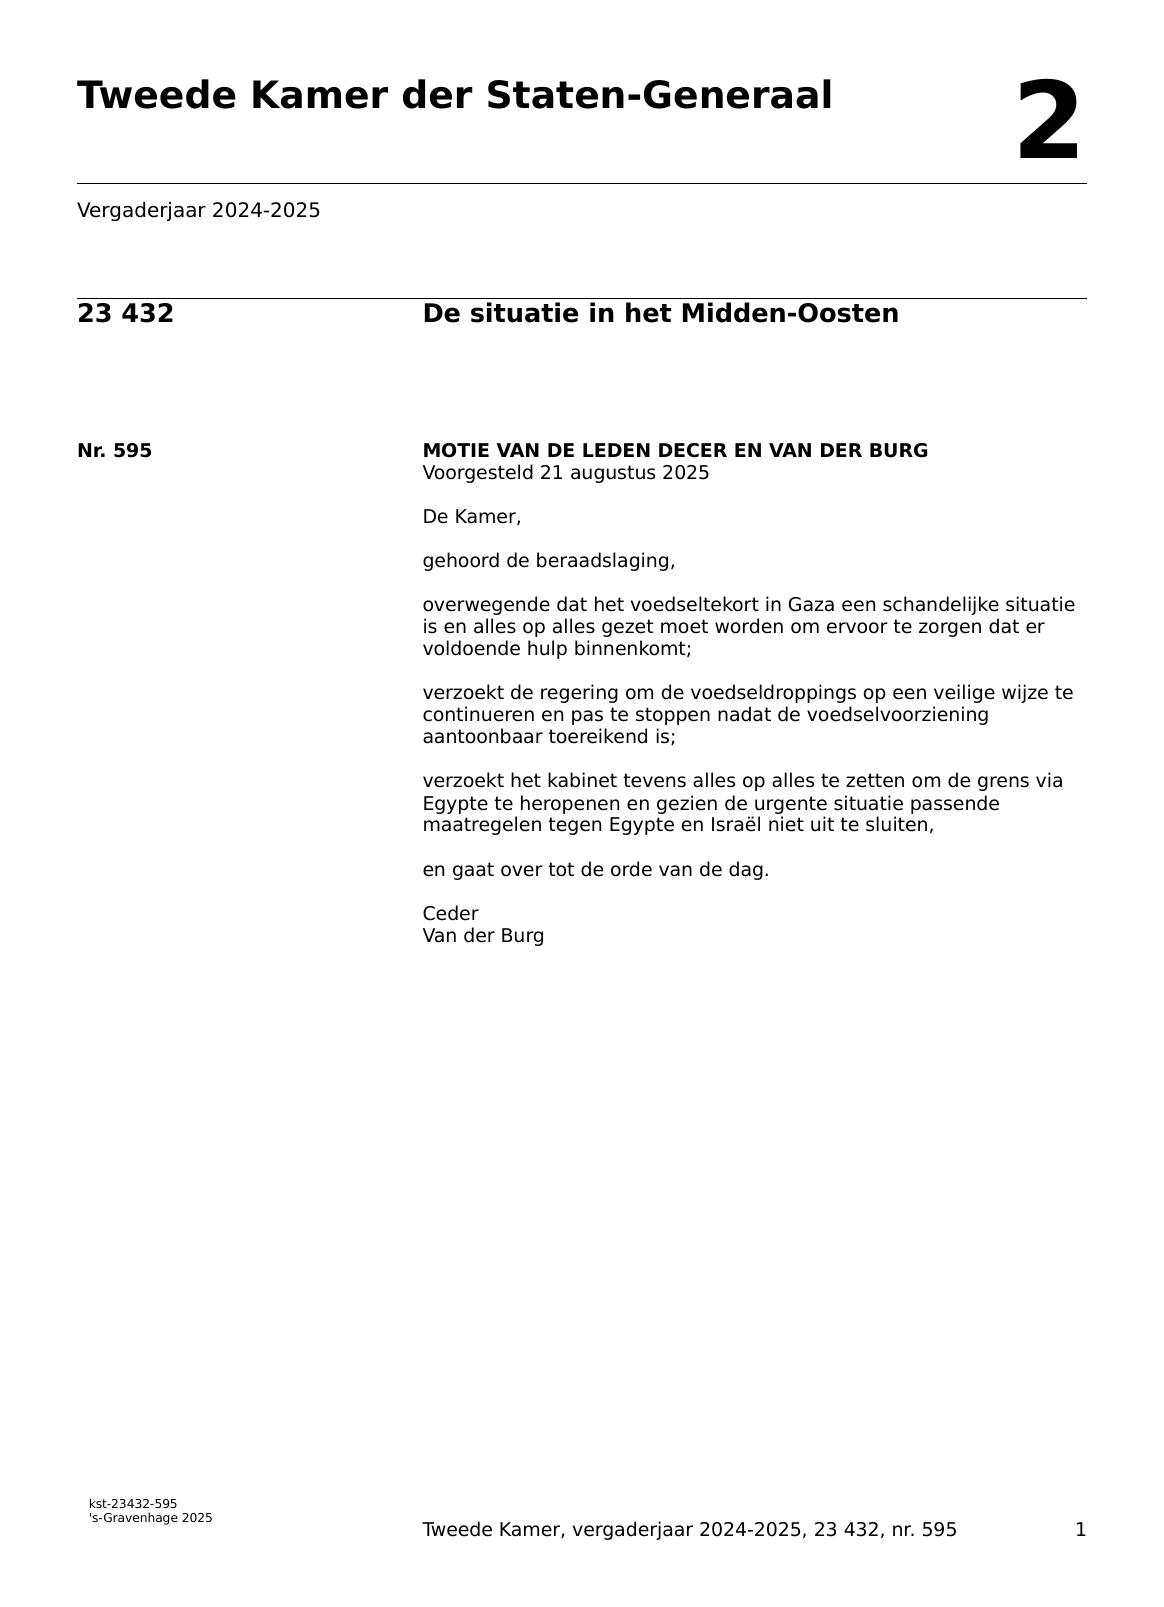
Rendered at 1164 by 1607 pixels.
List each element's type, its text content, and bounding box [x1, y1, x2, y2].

text gehoord de beraadslaging, [422, 550, 1087, 572]
text De Kamer, [422, 506, 1087, 528]
text verzoekt de regering om de voedseldroppings op een veilige wijze te continueren en pas te stoppen nadat de voedselvoorziening aantoonbaar toereikend is; [422, 682, 1087, 748]
table_header 2 [886, 59, 1087, 183]
table_header Tweede Kamer der Staten-Generaal [77, 59, 886, 183]
subtitle 23 432 De situatie in het Midden-Oosten [77, 299, 1087, 329]
text Van der Burg [422, 925, 1087, 947]
table_cell Vergaderjaar 2024-2025 [77, 184, 1087, 298]
subtitle Nr. 595 MOTIE VAN DE LEDEN DECER EN VAN DER BURG [77, 440, 1087, 462]
text en gaat over tot de orde van de dag. [422, 858, 1087, 881]
text overwegende dat het voedseltekort in Gaza een schandelijke situatie is en alles op alles gezet moet worden om ervoor te zorgen dat er voldoende hulp binnenkomt; [422, 594, 1087, 660]
text verzoekt het kabinet tevens alles op alles te zetten om de grens via Egypte te heropenen en gezien de urgente situatie passende maatregelen tegen Egypte en Israël niet uit te sluiten, [422, 770, 1087, 836]
text 's-Gravenhage 2025 [88, 1511, 323, 1525]
text Voorgesteld 21 augustus 2025 [422, 462, 1087, 484]
text kst-23432-595 [88, 1497, 323, 1511]
text Ceder [422, 903, 1087, 925]
